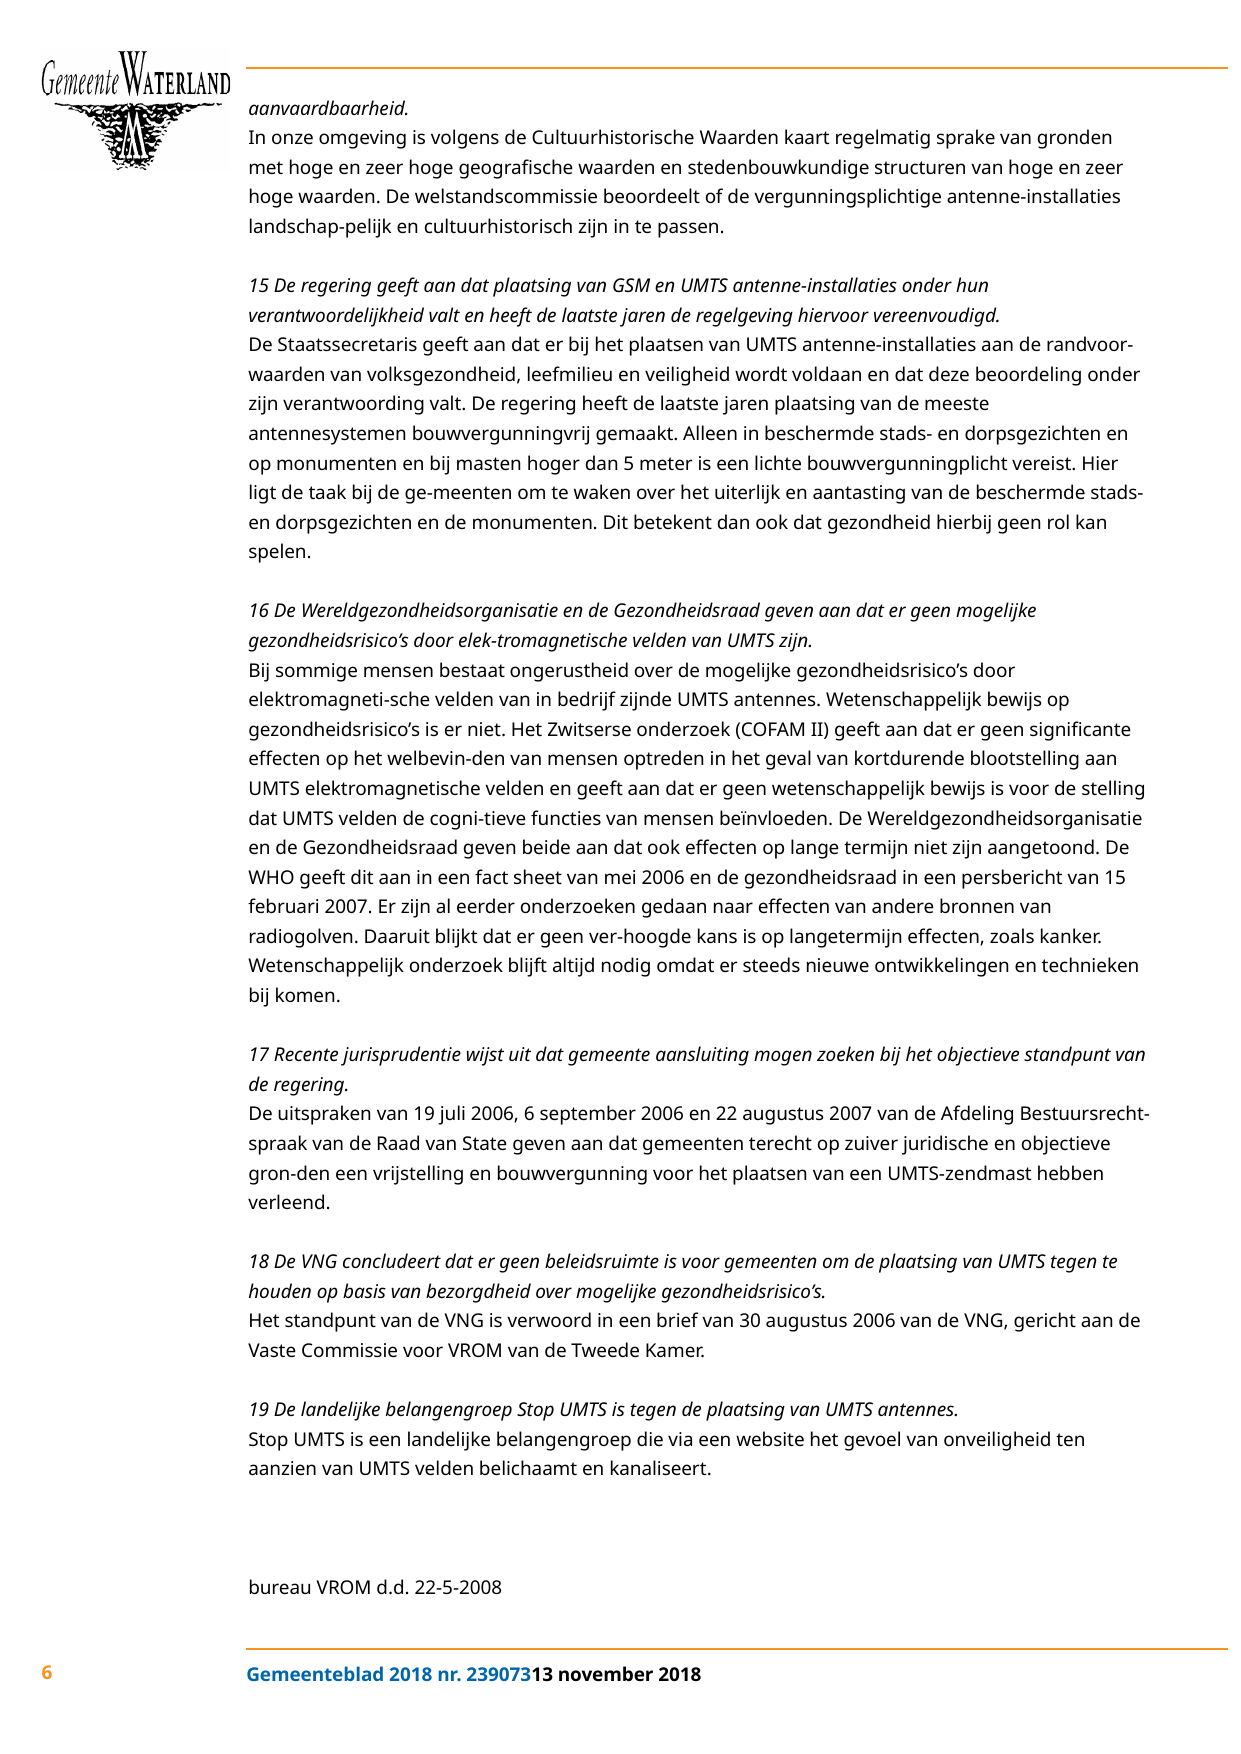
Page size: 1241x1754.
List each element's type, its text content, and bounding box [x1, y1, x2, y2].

text aanvaardbaarheid. [248, 95, 1152, 121]
text 17 Recente jurisprudentie wijst uit dat gemeente aansluiting mogen zoeken bij het objectieve standpunt van de regering. [248, 1041, 1152, 1097]
picture [41, 47, 231, 172]
text 18 De VNG concludeert dat er geen beleidsruimte is voor gemeenten om de plaatsing van UMTS tegen te houden op basis van bezorgdheid over mogelijke gezondheidsrisico’s. [248, 1248, 1152, 1304]
text Het standpunt van de VNG is verwoord in een brief van 30 augustus 2006 van de VNG, gericht aan de Vaste Commissie voor VROM van de Tweede Kamer. [248, 1308, 1152, 1363]
text 19 De landelijke belangengroep Stop UMTS is tegen de plaatsing van UMTS antennes. [248, 1396, 1152, 1422]
text bureau VROM d.d. 22-5-2008 [248, 1574, 1152, 1600]
text 15 De regering geeft aan dat plaatsing van GSM en UMTS antenne-installaties onder hun verantwoordelijkheid valt en heeft de laatste jaren de regelgeving hiervoor vereenvoudigd. [248, 272, 1152, 328]
text Stop UMTS is een landelijke belangengroep die via een website het gevoel van onveiligheid ten aanzien van UMTS velden belichaamt en kanaliseert. [248, 1426, 1152, 1481]
text In onze omgeving is volgens de Cultuurhistorische Waarden kaart regelmatig sprake van gronden met hoge en zeer hoge geografische waarden en stedenbouwkundige structuren van hoge en zeer hoge waarden. De welstandscommissie beoordeelt of de vergunningsplichtige antenne-installaties landschap-pelijk en cultuurhistorisch zijn in te passen. [248, 124, 1152, 239]
text Bij sommige mensen bestaat ongerustheid over de mogelijke gezondheidsrisico’s door elektromagneti-sche velden van in bedrijf zijnde UMTS antennes. Wetenschappelijk bewijs op gezondheidsrisico’s is er niet. Het Zwitserse onderzoek (COFAM II) geeft aan dat er geen significante effecten op het welbevin-den van mensen optreden in het geval van kortdurende blootstelling aan UMTS elektromagnetische velden en geeft aan dat er geen wetenschappelijk bewijs is voor de stelling dat UMTS velden de cogni-tieve functies van mensen beïnvloeden. De Wereldgezondheidsorganisatie en de Gezondheidsraad geven beide aan dat ook effecten op lange termijn niet zijn aangetoond. De WHO geeft dit aan in een fact sheet van mei 2006 en de gezondheidsraad in een persbericht van 15 februari 2007. Er zijn al eerder onderzoeken gedaan naar effecten van andere bronnen van radiogolven. Daaruit blijkt dat er geen ver-hoogde kans is op langetermijn effecten, zoals kanker. Wetenschappelijk onderzoek blijft altijd nodig omdat er steeds nieuwe ontwikkelingen en technieken bij komen. [248, 657, 1152, 1008]
text 16 De Wereldgezondheidsorganisatie en de Gezondheidsraad geven aan dat er geen mogelijke gezondheidsrisico’s door elek-tromagnetische velden van UMTS zijn. [248, 598, 1152, 653]
text De uitspraken van 19 juli 2006, 6 september 2006 en 22 augustus 2007 van de Afdeling Bestuursrecht-spraak van de Raad van State geven aan dat gemeenten terecht op zuiver juridische en objectieve gron-den een vrijstelling en bouwvergunning voor het plaatsen van een UMTS-zendmast hebben verleend. [248, 1101, 1152, 1215]
text De Staatssecretaris geeft aan dat er bij het plaatsen van UMTS antenne-installaties aan de randvoor-waarden van volksgezondheid, leefmilieu en veiligheid wordt voldaan en dat deze beoordeling onder zijn verantwoording valt. De regering heeft de laatste jaren plaatsing van de meeste antennesystemen bouwvergunningvrij gemaakt. Alleen in beschermde stads- en dorpsgezichten en op monumenten en bij masten hoger dan 5 meter is een lichte bouwvergunningplicht vereist. Hier ligt de taak bij de ge-meenten om te waken over het uiterlijk en aantasting van de beschermde stads- en dorpsgezichten en de monumenten. Dit betekent dan ook dat gezondheid hierbij geen rol kan spelen. [248, 331, 1152, 564]
